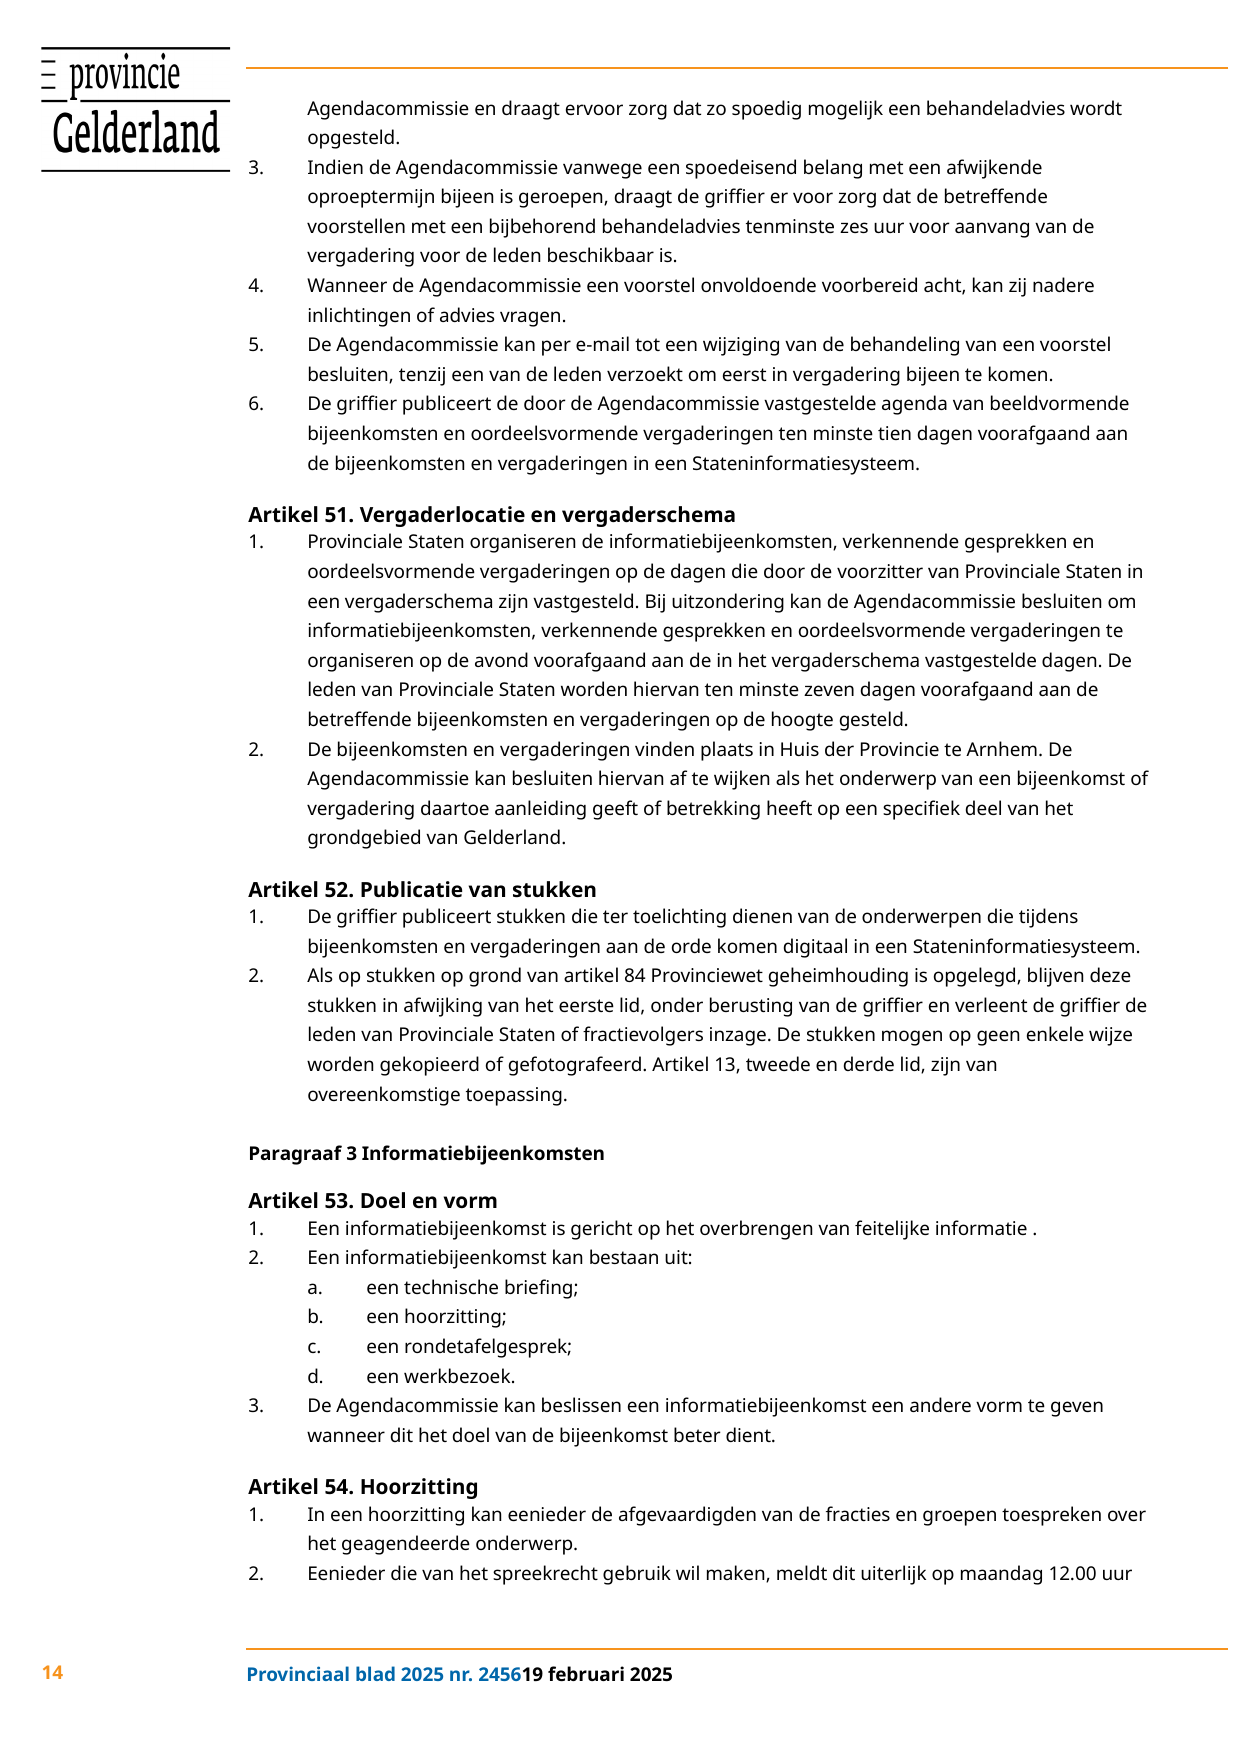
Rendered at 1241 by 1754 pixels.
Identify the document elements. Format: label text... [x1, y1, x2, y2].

text Artikel 52. Publicatie van stukken [248, 875, 1152, 903]
list Eenieder die van het spreekrecht gebruik wil maken, meldt dit uiterlijk op maandag 12.00 uur [248, 1560, 1152, 1586]
list De griffier publiceert stukken die ter toelichting dienen van de onderwerpen die tijdens bijeenkomsten en vergaderingen aan de orde komen digitaal in een Stateninformatiesysteem. [248, 903, 1152, 959]
list een hoorzitting; [307, 1304, 1152, 1329]
list Agendacommissie en draagt ervoor zorg dat zo spoedig mogelijk een behandeladvies wordt opgesteld. [248, 95, 1152, 150]
list Provinciale Staten organiseren de informatiebijeenkomsten, verkennende gesprekken en oordeelsvormende vergaderingen op de dagen die door de voorzitter van Provinciale Staten in een vergaderschema zijn vastgesteld. Bij uitzondering kan de Agendacommissie besluiten om informatiebijeenkomsten, verkennende gesprekken en oordeelsvormende vergaderingen te organiseren op de avond voorafgaand aan de in het vergaderschema vastgestelde dagen. De leden van Provinciale Staten worden hiervan ten minste zeven dagen voorafgaand aan de betreffende bijeenkomsten en vergaderingen op de hoogte gesteld. [248, 529, 1152, 732]
list Als op stukken op grond van artikel 84 Provinciewet geheimhouding is opgelegd, blijven deze stukken in afwijking van het eerste lid, onder berusting van de griffier en verleent de griffier de leden van Provinciale Staten of fractievolgers inzage. De stukken mogen op geen enkele wijze worden gekopieerd of gefotografeerd. Artikel 13, tweede en derde lid, zijn van overeenkomstige toepassing. [248, 962, 1152, 1107]
list een werkbezoek. [307, 1363, 1152, 1389]
list een rondetafelgesprek; [307, 1333, 1152, 1359]
text Artikel 53. Doel en vorm [248, 1187, 1152, 1215]
list De bijeenkomsten en vergaderingen vinden plaats in Huis der Provincie te Arnhem. De Agendacommissie kan besluiten hiervan af te wijken als het onderwerp van een bijeenkomst of vergadering daartoe aanleiding geeft of betrekking heeft op een specifiek deel van het grondgebied van Gelderland. [248, 736, 1152, 850]
list De Agendacommissie kan per e-mail tot een wijziging van de behandeling van een voorstel besluiten, tenzij een van de leden verzoekt om eerst in vergadering bijeen te komen. [248, 331, 1152, 387]
list Een informatiebijeenkomst kan bestaan uit: [248, 1244, 1152, 1270]
text Paragraaf 3 Informatiebijeenkomsten [248, 1140, 1152, 1166]
text Artikel 54. Hoorzitting [248, 1472, 1152, 1501]
list Een informatiebijeenkomst is gericht op het overbrengen van feitelijke informatie . [248, 1215, 1152, 1241]
text Artikel 51. Vergaderlocatie en vergaderschema [248, 500, 1152, 529]
list Indien de Agendacommissie vanwege een spoedeisend belang met een afwijkende oproeptermijn bijeen is geroepen, draagt de griffier er voor zorg dat de betreffende voorstellen met een bijbehorend behandeladvies tenminste zes uur voor aanvang van de vergadering voor de leden beschikbaar is. [248, 154, 1152, 268]
picture [41, 47, 231, 172]
list Wanneer de Agendacommissie een voorstel onvoldoende voorbereid acht, kan zij nadere inlichtingen of advies vragen. [248, 272, 1152, 328]
list een technische briefing; [307, 1274, 1152, 1300]
list In een hoorzitting kan eenieder de afgevaardigden van de fracties en groepen toespreken over het geagendeerde onderwerp. [248, 1501, 1152, 1556]
list De griffier publiceert de door de Agendacommissie vastgestelde agenda van beeldvormende bijeenkomsten en oordeelsvormende vergaderingen ten minste tien dagen voorafgaand aan de bijeenkomsten en vergaderingen in een Stateninformatiesysteem. [248, 391, 1152, 476]
list De Agendacommissie kan beslissen een informatiebijeenkomst een andere vorm te geven wanneer dit het doel van de bijeenkomst beter dient. [248, 1392, 1152, 1448]
